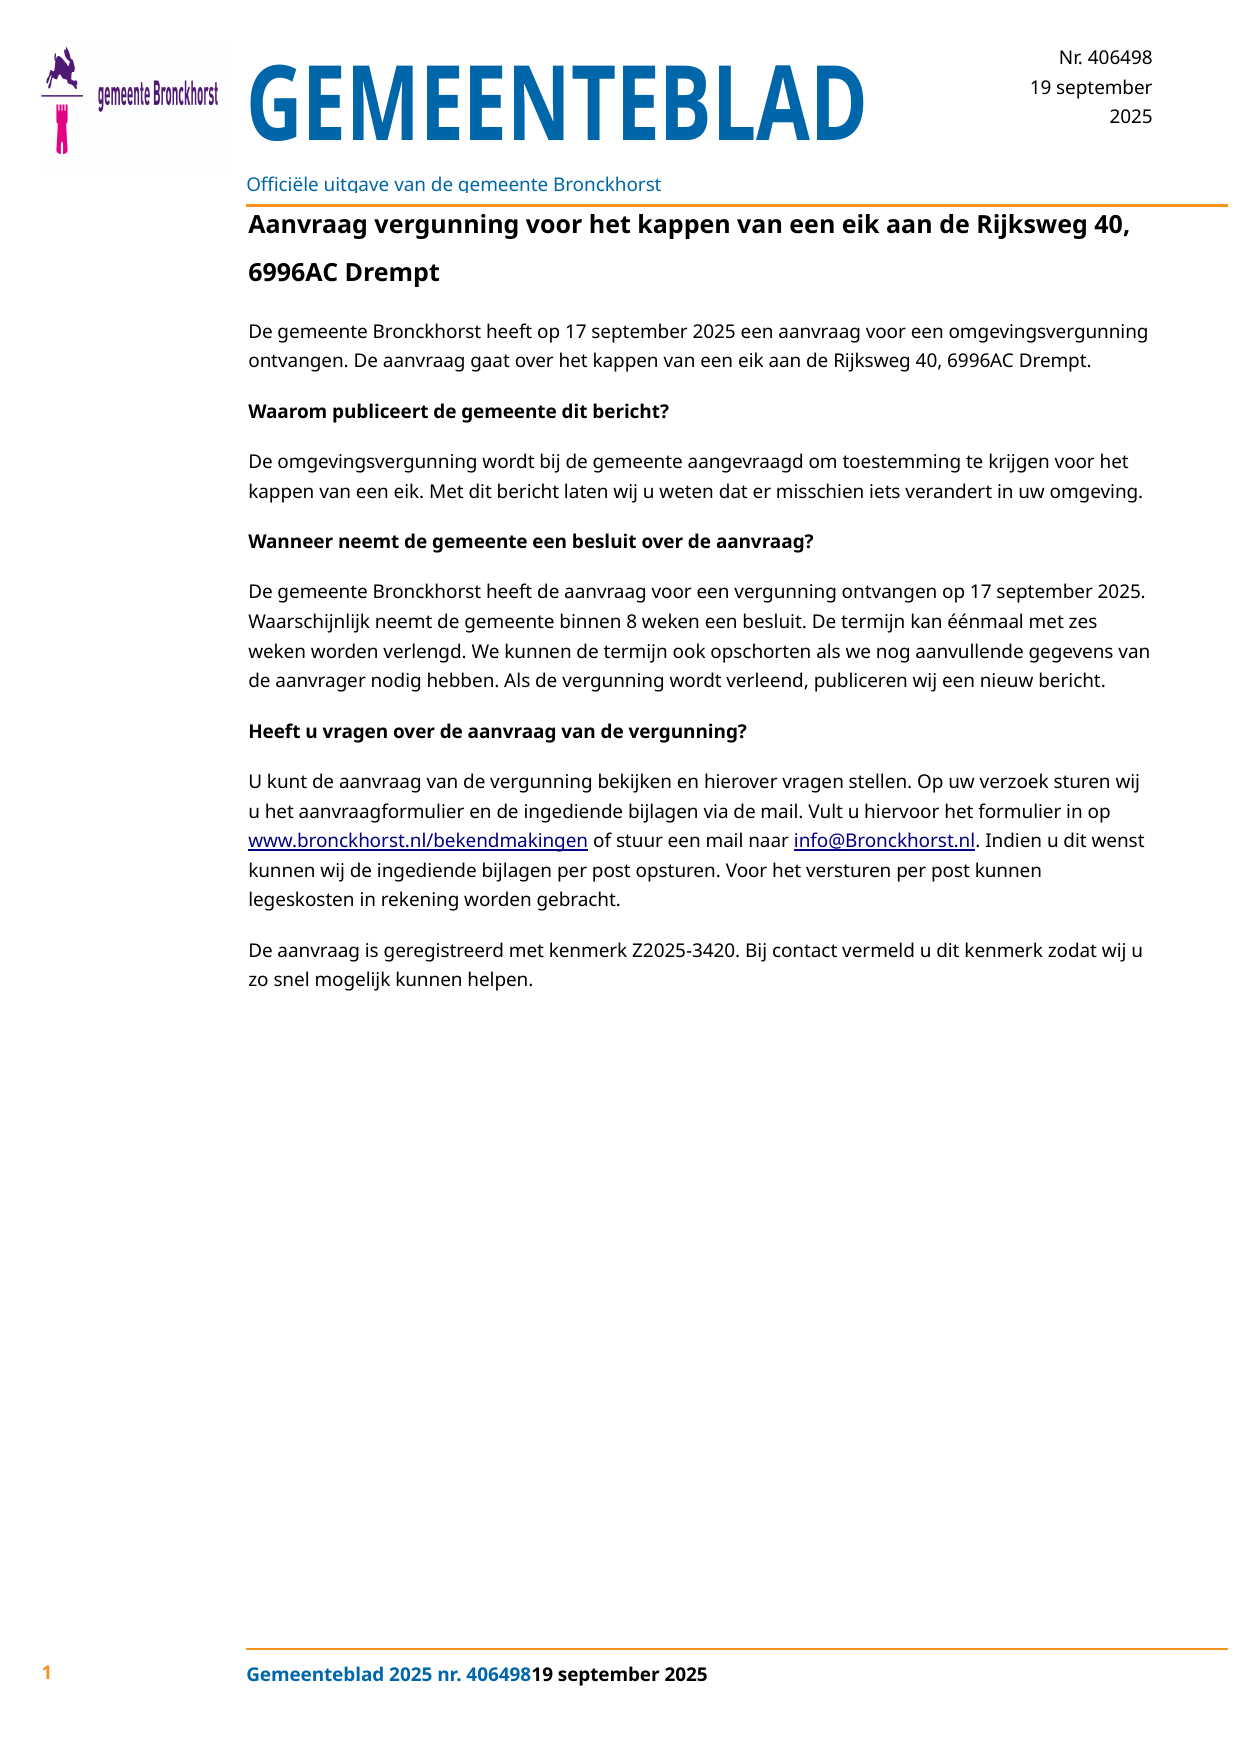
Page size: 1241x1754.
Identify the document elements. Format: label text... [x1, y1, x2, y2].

text De gemeente Bronckhorst heeft op 17 september 2025 een aanvraag voor een omgevingsvergunning ontvangen. De aanvraag gaat over het kappen van een eik aan de Rijksweg 40, 6996AC Drempt. [248, 318, 1152, 373]
text U kunt de aanvraag van de vergunning bekijken en hierover vragen stellen. Op uw verzoek sturen wij u het aanvraagformulier en de ingediende bijlagen via de mail. Vult u hiervoor het formulier in op www.bronckhorst.nl/bekendmakingen of stuur een mail naar info@Bronckhorst.nl. Indien u dit wenst kunnen wij de ingediende bijlagen per post opsturen. Voor het versturen per post kunnen legeskosten in rekening worden gebracht. [248, 768, 1152, 912]
text Heeft u vragen over de aanvraag van de vergunning? [248, 718, 1152, 744]
text Waarom publiceert de gemeente dit bericht? [248, 398, 1152, 424]
text Wanneer neemt de gemeente een besluit over de aanvraag? [248, 528, 1152, 554]
picture [41, 47, 231, 172]
text Aanvraag vergunning voor het kappen van een eik aan de Rijksweg 40, 6996AC Drempt [248, 207, 1152, 288]
text De gemeente Bronckhorst heeft de aanvraag voor een vergunning ontvangen op 17 september 2025. Waarschijnlijk neemt de gemeente binnen 8 weken een besluit. De termijn kan éénmaal met zes weken worden verlengd. We kunnen de termijn ook opschorten als we nog aanvullende gegevens van de aanvrager nodig hebben. Als de vergunning wordt verleend, publiceren wij een nieuw bericht. [248, 579, 1152, 693]
text De omgevingsvergunning wordt bij de gemeente aangevraagd om toestemming te krijgen voor het kappen van een eik. Met dit bericht laten wij u weten dat er misschien iets verandert in uw omgeving. [248, 448, 1152, 504]
text De aanvraag is geregistreerd met kenmerk Z2025-3420. Bij contact vermeld u dit kenmerk zodat wij u zo snel mogelijk kunnen helpen. [248, 937, 1152, 992]
